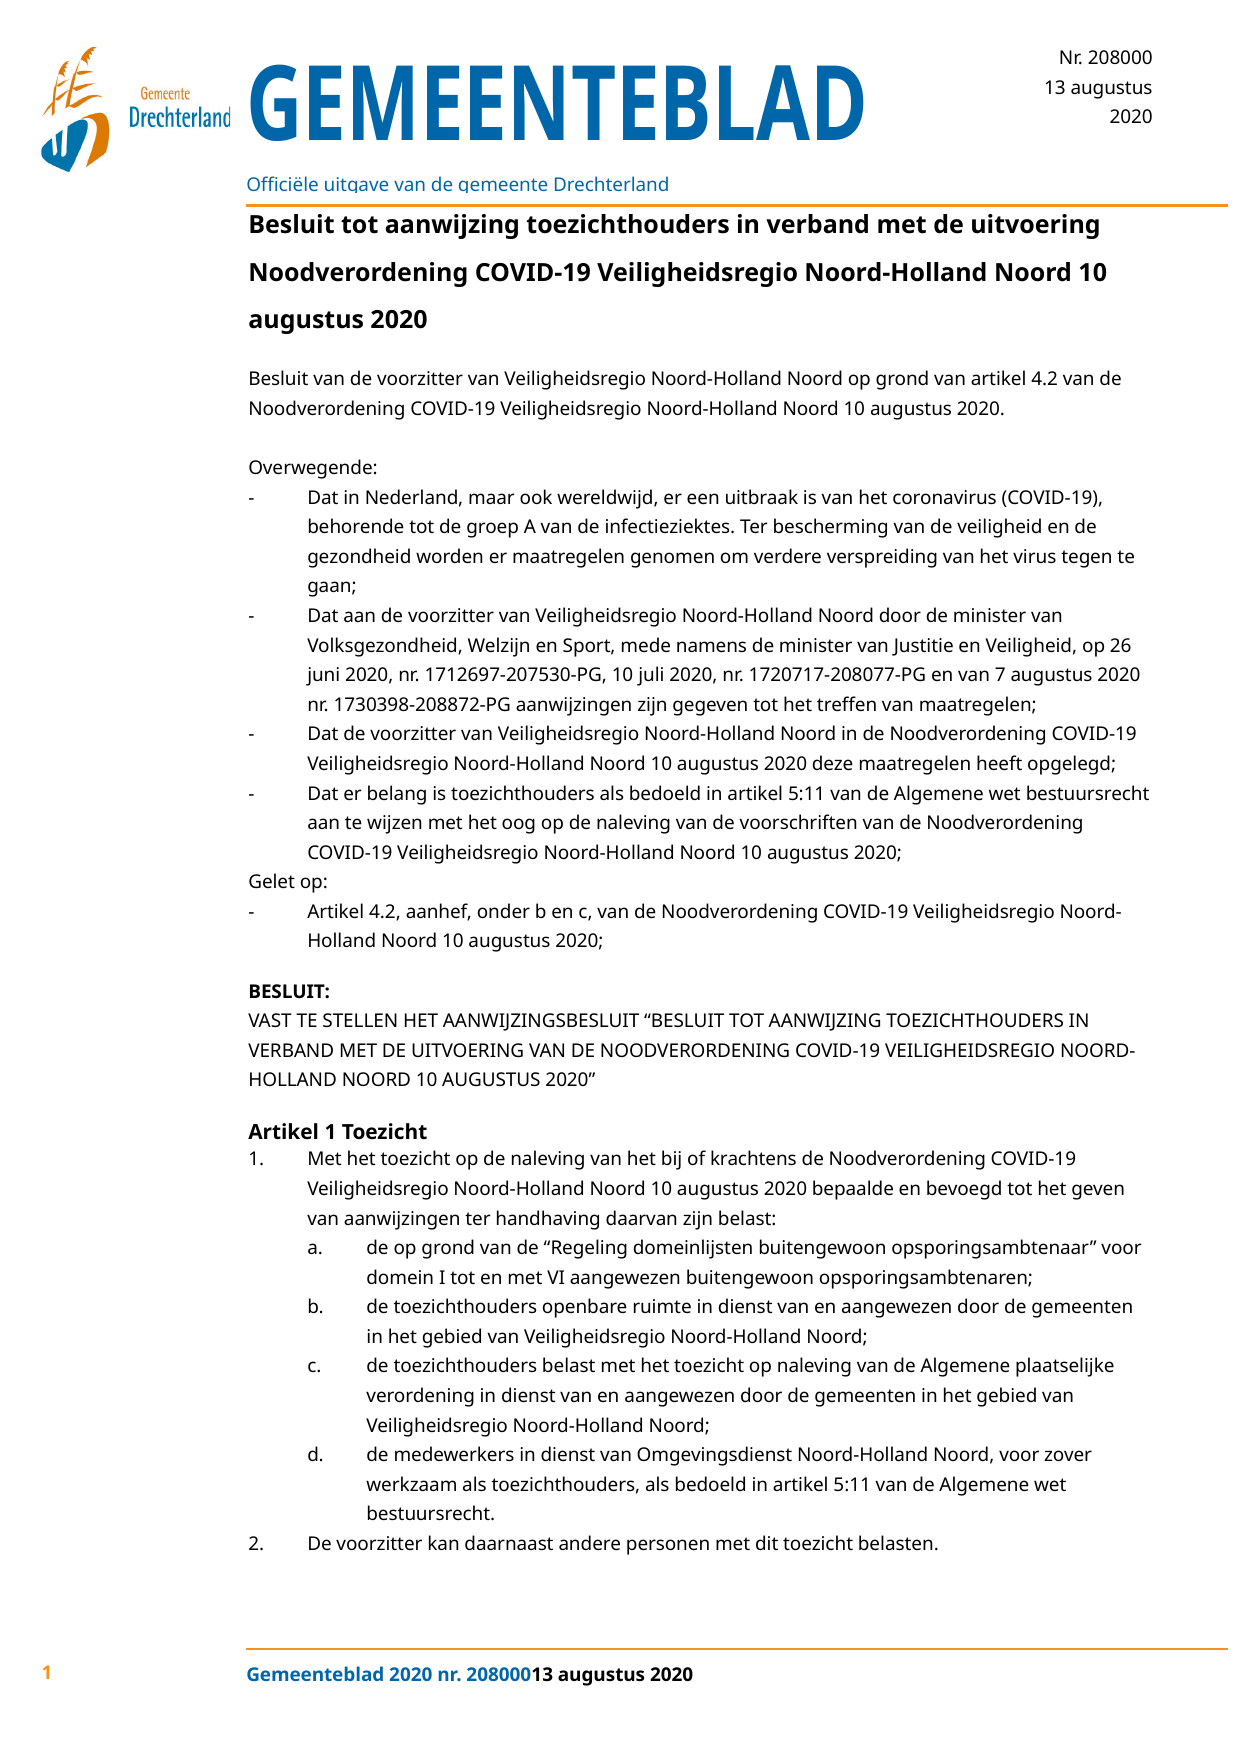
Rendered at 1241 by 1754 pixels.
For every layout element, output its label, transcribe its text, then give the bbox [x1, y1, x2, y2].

list de medewerkers in dienst van Omgevingsdienst Noord-Holland Noord, voor zover werkzaam als toezichthouders, als bedoeld in artikel 5:11 van de Algemene wet bestuursrecht. [307, 1441, 1152, 1526]
list de toezichthouders openbare ruimte in dienst van en aangewezen door de gemeenten in het gebied van Veiligheidsregio Noord-Holland Noord; [307, 1293, 1152, 1349]
list Dat in Nederland, maar ook wereldwijd, er een uitbraak is van het coronavirus (COVID-19), behorende tot de groep A van de infectieziektes. Ter bescherming van de veiligheid en de gezondheid worden er maatregelen genomen om verdere verspreiding van het virus tegen te gaan; [248, 484, 1152, 598]
list Dat er belang is toezichthouders als bedoeld in artikel 5:11 van de Algemene wet bestuursrecht aan te wijzen met het oog op de naleving van de voorschriften van de Noodverordening COVID-19 Veiligheidsregio Noord-Holland Noord 10 augustus 2020; [248, 780, 1152, 864]
picture [41, 47, 231, 172]
list Artikel 4.2, aanhef, onder b en c, van de Noodverordening COVID-19 Veiligheidsregio Noord-Holland Noord 10 augustus 2020; [248, 898, 1152, 953]
text Besluit tot aanwijzing toezichthouders in verband met de uitvoering Noodverordening COVID-19 Veiligheidsregio Noord-Holland Noord 10 augustus 2020 [248, 207, 1152, 336]
text Gelet op: [248, 868, 1152, 894]
text BESLUIT: [248, 978, 1152, 1004]
list De voorzitter kan daarnaast andere personen met dit toezicht belasten. [248, 1530, 1152, 1556]
list Dat de voorzitter van Veiligheidsregio Noord-Holland Noord in de Noodverordening COVID-19 Veiligheidsregio Noord-Holland Noord 10 augustus 2020 deze maatregelen heeft opgelegd; [248, 721, 1152, 776]
list de op grond van de “Regeling domeinlijsten buitengewoon opsporingsambtenaar” voor domein I tot en met VI aangewezen buitengewoon opsporingsambtenaren; [307, 1234, 1152, 1289]
text Artikel 1 Toezicht [248, 1117, 1152, 1146]
text VAST TE STELLEN HET AANWIJZINGSBESLUIT “BESLUIT TOT AANWIJZING TOEZICHTHOUDERS IN VERBAND MET DE UITVOERING VAN DE NOODVERORDENING COVID-19 VEILIGHEIDSREGIO NOORD-HOLLAND NOORD 10 AUGUSTUS 2020” [248, 1007, 1152, 1092]
list Met het toezicht op de naleving van het bij of krachtens de Noodverordening COVID-19 Veiligheidsregio Noord-Holland Noord 10 augustus 2020 bepaalde en bevoegd tot het geven van aanwijzingen ter handhaving daarvan zijn belast: [248, 1146, 1152, 1230]
list Dat aan de voorzitter van Veiligheidsregio Noord-Holland Noord door de minister van Volksgezondheid, Welzijn en Sport, mede namens de minister van Justitie en Veiligheid, op 26 juni 2020, nr. 1712697-207530-PG, 10 juli 2020, nr. 1720717-208077-PG en van 7 augustus 2020 nr. 1730398-208872-PG aanwijzingen zijn gegeven tot het treffen van maatregelen; [248, 602, 1152, 717]
picture [226, 115, 231, 124]
text Overwegende: [248, 454, 1152, 480]
picture [41, 158, 64, 172]
text Besluit van de voorzitter van Veiligheidsregio Noord-Holland Noord op grond van artikel 4.2 van de Noodverordening COVID-19 Veiligheidsregio Noord-Holland Noord 10 augustus 2020. [248, 366, 1152, 421]
list de toezichthouders belast met het toezicht op naleving van de Algemene plaatselijke verordening in dienst van en aangewezen door de gemeenten in het gebied van Veiligheidsregio Noord-Holland Noord; [307, 1353, 1152, 1437]
